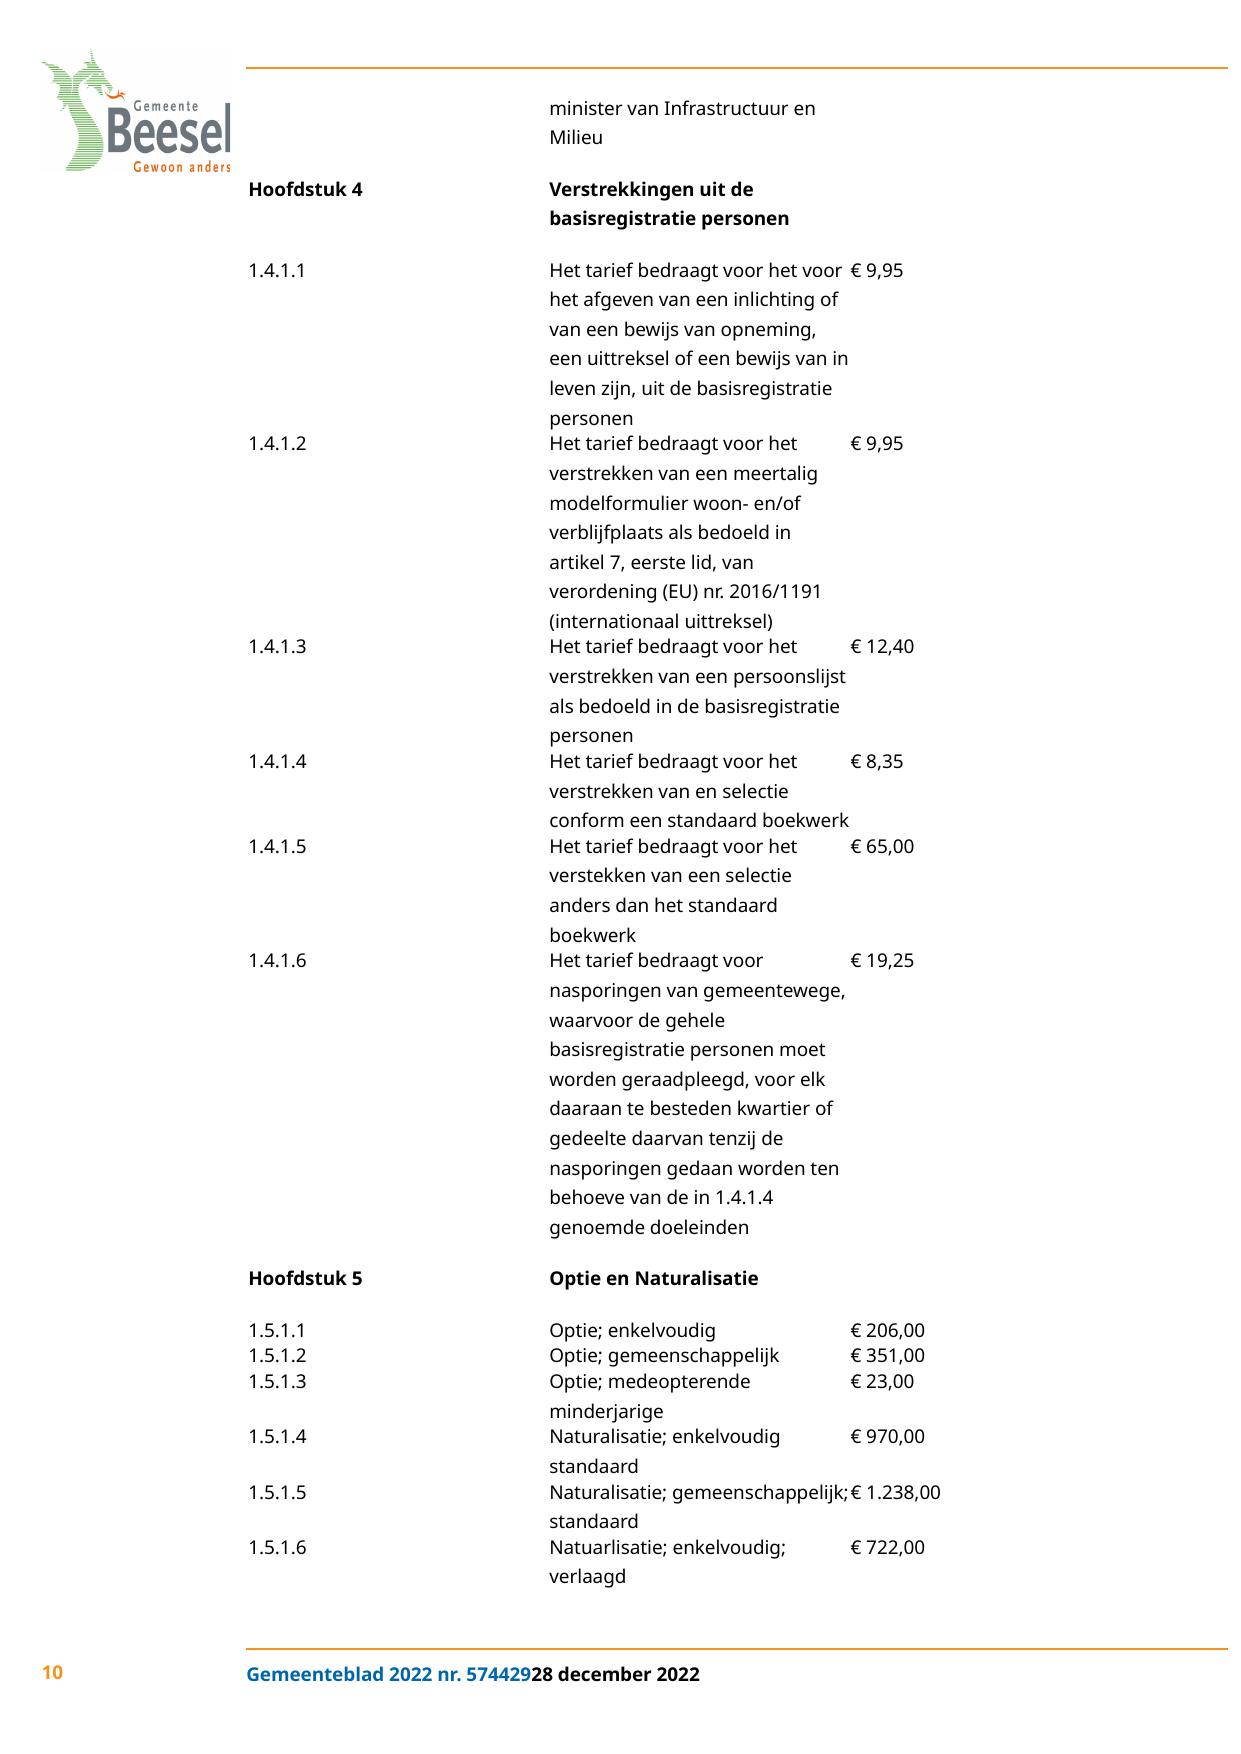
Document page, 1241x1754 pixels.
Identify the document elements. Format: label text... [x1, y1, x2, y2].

table_cell 1.4.1.4 [248, 748, 549, 833]
table_cell [549, 231, 850, 257]
table_cell Naturalisatie; gemeenschappelijk; standaard [549, 1479, 850, 1534]
table_cell € 351,00 [850, 1343, 1152, 1368]
table_cell € 23,00 [850, 1368, 1152, 1423]
table_cell Het tarief bedraagt voor het verstrekken van een meertalig modelformulier woon- en/of verblijfplaats als bedoeld in artikel 7, eerste lid, van verordening (EU) nr. 2016/1191 (internationaal uittreksel) [549, 431, 850, 634]
table_cell [850, 1291, 1152, 1317]
table_cell [248, 95, 549, 150]
table_cell Het tarief bedraagt voor het verstrekken van een persoonslijst als bedoeld in de basisregistratie personen [549, 634, 850, 748]
table_cell 1.4.1.5 [248, 833, 549, 948]
table_cell 1.4.1.6 [248, 948, 549, 1239]
table_cell 1.4.1.2 [248, 431, 549, 634]
table_cell 1.5.1.6 [248, 1534, 549, 1589]
table_cell € 12,40 [850, 634, 1152, 748]
table_cell [248, 231, 549, 257]
table_cell € 722,00 [850, 1534, 1152, 1589]
table_cell [248, 1240, 549, 1265]
table_cell Optie; gemeenschappelijk [549, 1343, 850, 1368]
table_cell 1.5.1.5 [248, 1479, 549, 1534]
table_cell Het tarief bedraagt voor nasporingen van gemeentewege, waarvoor de gehele basisregistratie personen moet worden geraadpleegd, voor elk daaraan te besteden kwartier of gedeelte daarvan tenzij de nasporingen gedaan worden ten behoeve van de in 1.4.1.4 genoemde doeleinden [549, 948, 850, 1239]
table_cell € 19,25 [850, 948, 1152, 1239]
table_cell 1.4.1.1 [248, 257, 549, 431]
table_cell € 9,95 [850, 431, 1152, 634]
table_cell [850, 1265, 1152, 1291]
table_cell [850, 176, 1152, 231]
table_cell Naturalisatie; enkelvoudig standaard [549, 1424, 850, 1479]
table_cell Optie; enkelvoudig [549, 1317, 850, 1342]
table_cell Optie; medeopterende minderjarige [549, 1368, 850, 1423]
table_cell Hoofdstuk 5 [248, 1265, 549, 1291]
table_cell [549, 1291, 850, 1317]
table_cell 1.5.1.4 [248, 1424, 549, 1479]
table_cell 1.5.1.3 [248, 1368, 549, 1423]
table_cell € 206,00 [850, 1317, 1152, 1342]
table_cell 1.5.1.2 [248, 1343, 549, 1368]
table_cell [248, 1291, 549, 1317]
table_cell Het tarief bedraagt voor het voor het afgeven van een inlichting of van een bewijs van opneming, een uittreksel of een bewijs van in leven zijn, uit de basisregistratie personen [549, 257, 850, 431]
table_cell € 970,00 [850, 1424, 1152, 1479]
table_cell € 65,00 [850, 833, 1152, 948]
table_cell Optie en Naturalisatie [549, 1265, 850, 1291]
table_cell € 8,35 [850, 748, 1152, 833]
picture [41, 47, 231, 172]
table_cell Het tarief bedraagt voor het verstekken van een selectie anders dan het standaard boekwerk [549, 833, 850, 948]
table_cell Natuarlisatie; enkelvoudig; verlaagd [549, 1534, 850, 1589]
table_cell [850, 1240, 1152, 1265]
table_cell [850, 231, 1152, 257]
table_cell Verstrekkingen uit de basisregistratie personen [549, 176, 850, 231]
table_cell Hoofdstuk 4 [248, 176, 549, 231]
table_cell [549, 150, 850, 176]
table_cell 1.4.1.3 [248, 634, 549, 748]
table_cell € 1.238,00 [850, 1479, 1152, 1534]
table_cell € 9,95 [850, 257, 1152, 431]
table_cell [850, 150, 1152, 176]
table_cell Het tarief bedraagt voor het verstrekken van en selectie conform een standaard boekwerk [549, 748, 850, 833]
table_cell minister van Infrastructuur en Milieu [549, 95, 850, 150]
table_cell [248, 150, 549, 176]
table_cell [549, 1240, 850, 1265]
table_cell 1.5.1.1 [248, 1317, 549, 1342]
table_cell [850, 95, 1152, 150]
